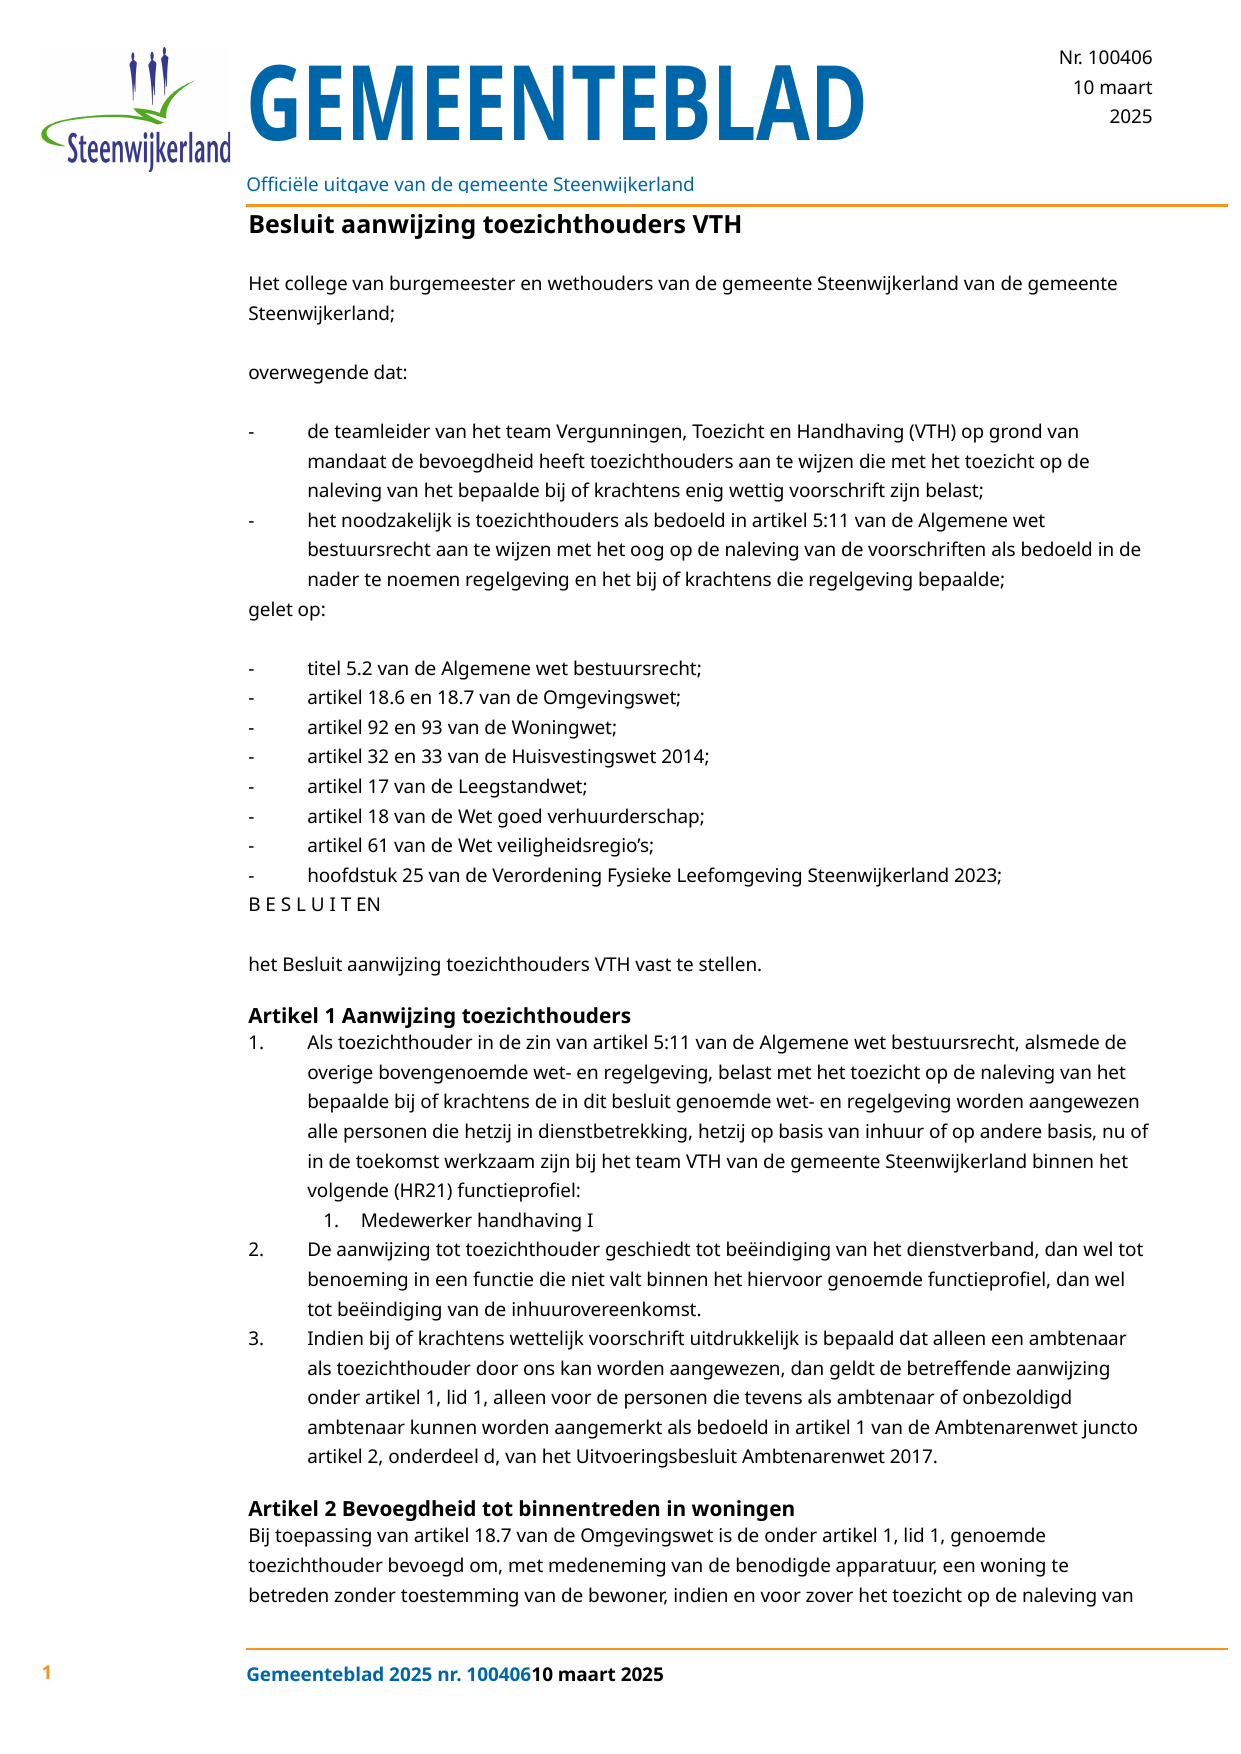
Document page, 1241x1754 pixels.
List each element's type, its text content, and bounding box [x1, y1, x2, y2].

text Het college van burgemeester en wethouders van de gemeente Steenwijkerland van de gemeente Steenwijkerland; [248, 270, 1152, 326]
text Bij toepassing van artikel 18.7 van de Omgevingswet is de onder artikel 1, lid 1, genoemde toezichthouder bevoegd om, met medeneming van de benodigde apparatuur, een woning te betreden zonder toestemming van de bewoner, indien en voor zover het toezicht op de naleving van [248, 1523, 1152, 1607]
text overwegende dat: [248, 359, 1152, 385]
list artikel 92 en 93 van de Woningwet; [248, 714, 1152, 740]
list hoofdstuk 25 van de Verordening Fysieke Leefomgeving Steenwijkerland 2023; [248, 862, 1152, 888]
list titel 5.2 van de Algemene wet bestuursrecht; [248, 655, 1152, 681]
list artikel 61 van de Wet veiligheidsregio’s; [248, 832, 1152, 858]
text B E S L U I T EN [248, 892, 1152, 917]
list Medewerker handhaving I [323, 1207, 1152, 1233]
text Artikel 1 Aanwijzing toezichthouders [248, 1001, 1152, 1029]
list artikel 18 van de Wet goed verhuurderschap; [248, 803, 1152, 828]
list artikel 18.6 en 18.7 van de Omgevingswet; [248, 684, 1152, 710]
list Indien bij of krachtens wettelijk voorschrift uitdrukkelijk is bepaald dat alleen een ambtenaar als toezichthouder door ons kan worden aangewezen, dan geldt de betreffende aanwijzing onder artikel 1, lid 1, alleen voor de personen die tevens als ambtenaar of onbezoldigd ambtenaar kunnen worden aangemerkt als bedoeld in artikel 1 van de Ambtenarenwet juncto artikel 2, onderdeel d, van het Uitvoeringsbesluit Ambtenarenwet 2017. [248, 1325, 1152, 1469]
text Artikel 2 Bevoegdheid tot binnentreden in woningen [248, 1494, 1152, 1523]
text het Besluit aanwijzing toezichthouders VTH vast te stellen. [248, 951, 1152, 976]
text Besluit aanwijzing toezichthouders VTH [248, 207, 1152, 241]
list De aanwijzing tot toezichthouder geschiedt tot beëindiging van het dienstverband, dan wel tot benoeming in een functie die niet valt binnen het hiervoor genoemde functieprofiel, dan wel tot beëindiging van de inhuurovereenkomst. [248, 1237, 1152, 1322]
list het noodzakelijk is toezichthouders als bedoeld in artikel 5:11 van de Algemene wet bestuursrecht aan te wijzen met het oog op de naleving van de voorschriften als bedoeld in de nader te noemen regelgeving en het bij of krachtens die regelgeving bepaalde; [248, 507, 1152, 592]
list artikel 17 van de Leegstandwet; [248, 773, 1152, 799]
list de teamleider van het team Vergunningen, Toezicht en Handhaving (VTH) op grond van mandaat de bevoegdheid heeft toezichthouders aan te wijzen die met het toezicht op de naleving van het bepaalde bij of krachtens enig wettig voorschrift zijn belast; [248, 418, 1152, 503]
list artikel 32 en 33 van de Huisvestingswet 2014; [248, 744, 1152, 769]
list Als toezichthouder in de zin van artikel 5:11 van de Algemene wet bestuursrecht, alsmede de overige bovengenoemde wet- en regelgeving, belast met het toezicht op de naleving van het bepaalde bij of krachtens de in dit besluit genoemde wet- en regelgeving worden aangewezen alle personen die hetzij in dienstbetrekking, hetzij op basis van inhuur of op andere basis, nu of in de toekomst werkzaam zijn bij het team VTH van de gemeente Steenwijkerland binnen het volgende (HR21) functieprofiel: [248, 1029, 1152, 1203]
text gelet op: [248, 596, 1152, 621]
picture [41, 47, 231, 172]
